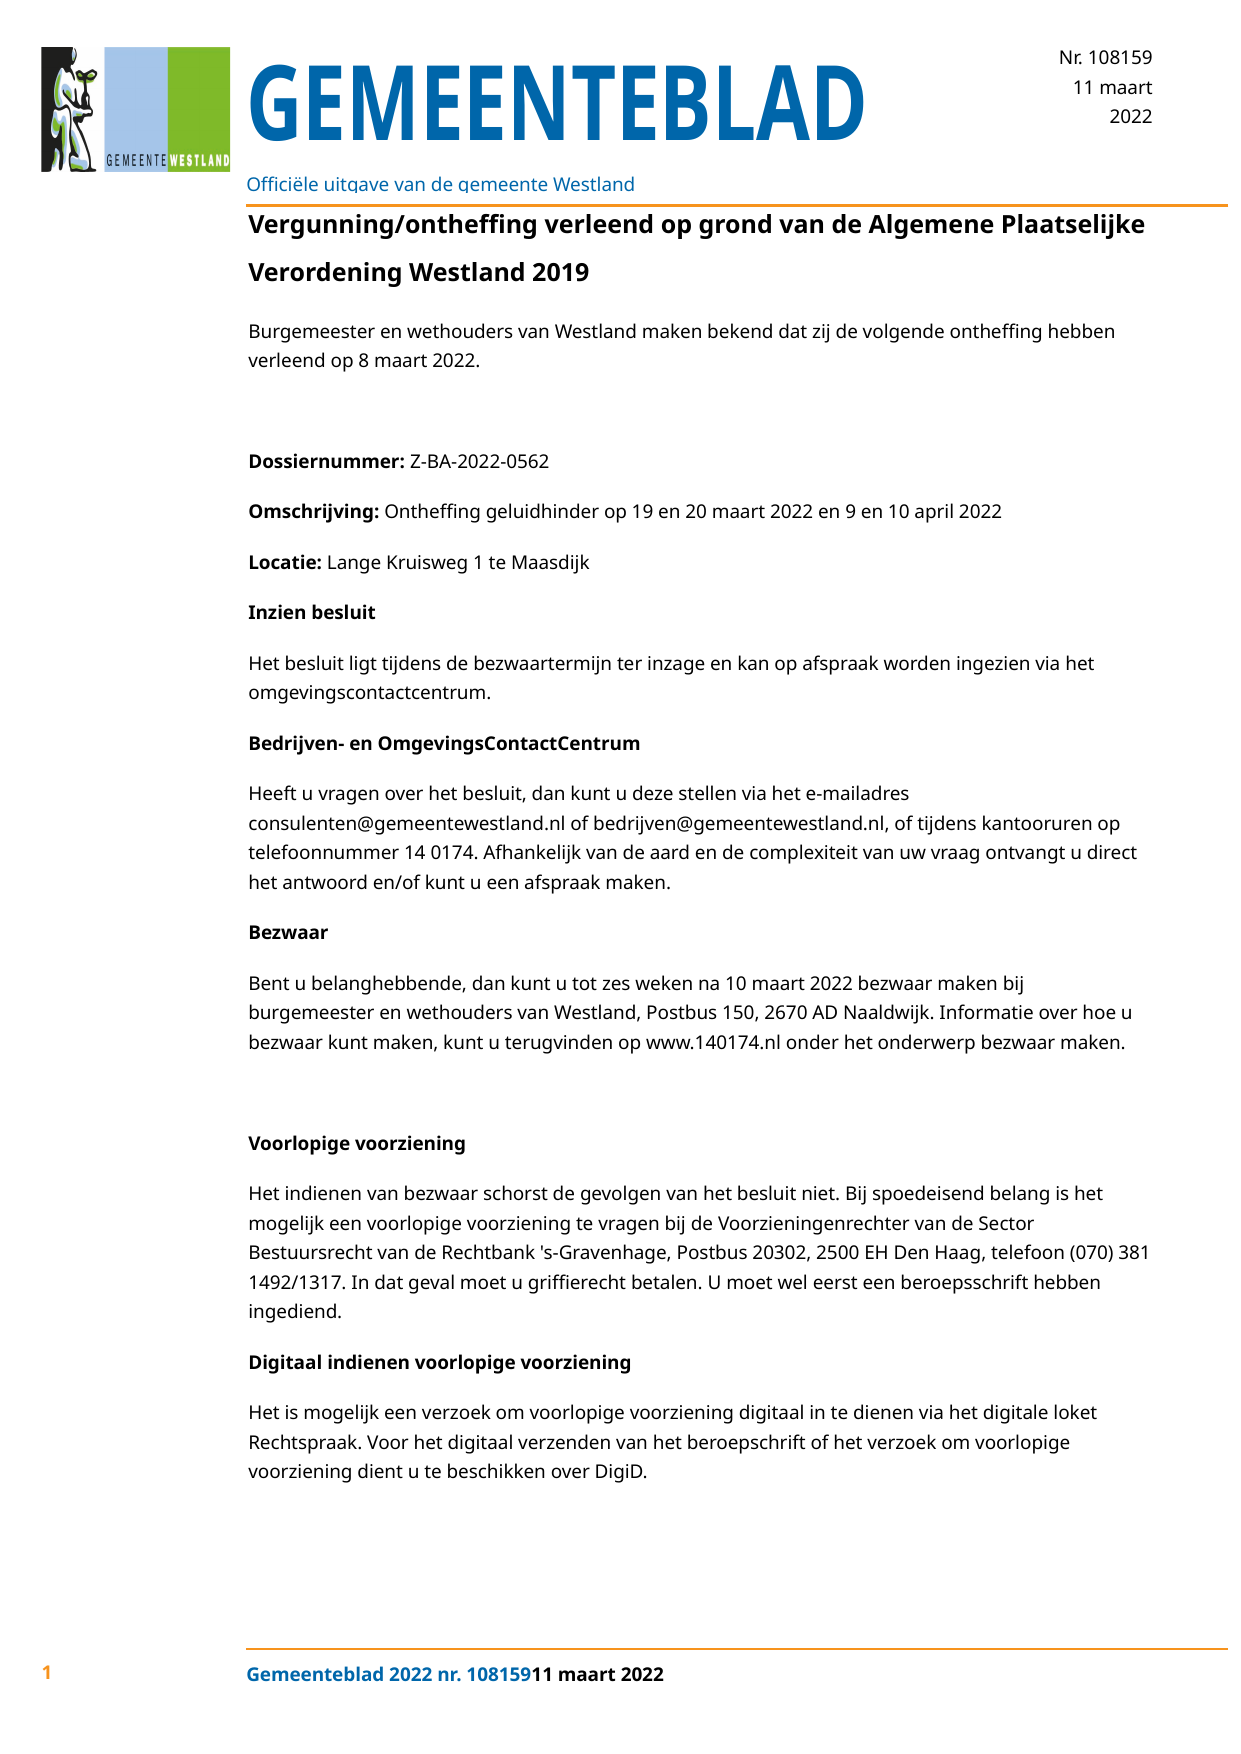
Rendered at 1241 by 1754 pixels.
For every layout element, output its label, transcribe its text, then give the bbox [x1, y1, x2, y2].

text Het indienen van bezwaar schorst de gevolgen van het besluit niet. Bij spoedeisend belang is het mogelijk een voorlopige voorziening te vragen bij de Voorzieningenrechter van de Sector Bestuursrecht van de Rechtbank 's-Gravenhage, Postbus 20302, 2500 EH Den Haag, telefoon (070) 381 1492/1317. In dat geval moet u griffierecht betalen. U moet wel eerst een beroepsschrift hebben ingediend. [248, 1180, 1152, 1324]
text Bedrijven- en OmgevingsContactCentrum [248, 730, 1152, 756]
text Het besluit ligt tijdens de bezwaartermijn ter inzage en kan op afspraak worden ingezien via het omgevingscontactcentrum. [248, 650, 1152, 705]
text Het is mogelijk een verzoek om voorlopige voorziening digitaal in te dienen via het digitale loket Rechtspraak. Voor het digitaal verzenden van het beroepschrift of het verzoek om voorlopige voorziening dient u te beschikken over DigiD. [248, 1399, 1152, 1484]
text Dossiernummer: Z-BA-2022-0562 [248, 448, 1152, 474]
text Burgemeester en wethouders van Westland maken bekend dat zij de volgende ontheffing hebben verleend op 8 maart 2022. [248, 318, 1152, 373]
text Inzien besluit [248, 599, 1152, 625]
text Vergunning/ontheffing verleend op grond van de Algemene Plaatselijke Verordening Westland 2019 [248, 207, 1152, 288]
text Digitaal indienen voorlopige voorziening [248, 1349, 1152, 1375]
text Heeft u vragen over het besluit, dan kunt u deze stellen via het e-mailadres consulenten@gemeentewestland.nl of bedrijven@gemeentewestland.nl, of tijdens kantooruren op telefoonnummer 14 0174. Afhankelijk van de aard en de complexiteit van uw vraag ontvangt u direct het antwoord en/of kunt u een afspraak maken. [248, 780, 1152, 895]
text Voorlopige voorziening [248, 1130, 1152, 1156]
picture [41, 47, 231, 172]
text Bezwaar [248, 919, 1152, 945]
text Bent u belanghebbende, dan kunt u tot zes weken na 10 maart 2022 bezwaar maken bij burgemeester en wethouders van Westland, Postbus 150, 2670 AD Naaldwijk. Informatie over hoe u bezwaar kunt maken, kunt u terugvinden op www.140174.nl onder het onderwerp bezwaar maken. [248, 970, 1152, 1055]
text Locatie: Lange Kruisweg 1 te Maasdijk [248, 549, 1152, 575]
text Omschrijving: Ontheffing geluidhinder op 19 en 20 maart 2022 en 9 en 10 april 2022 [248, 499, 1152, 524]
